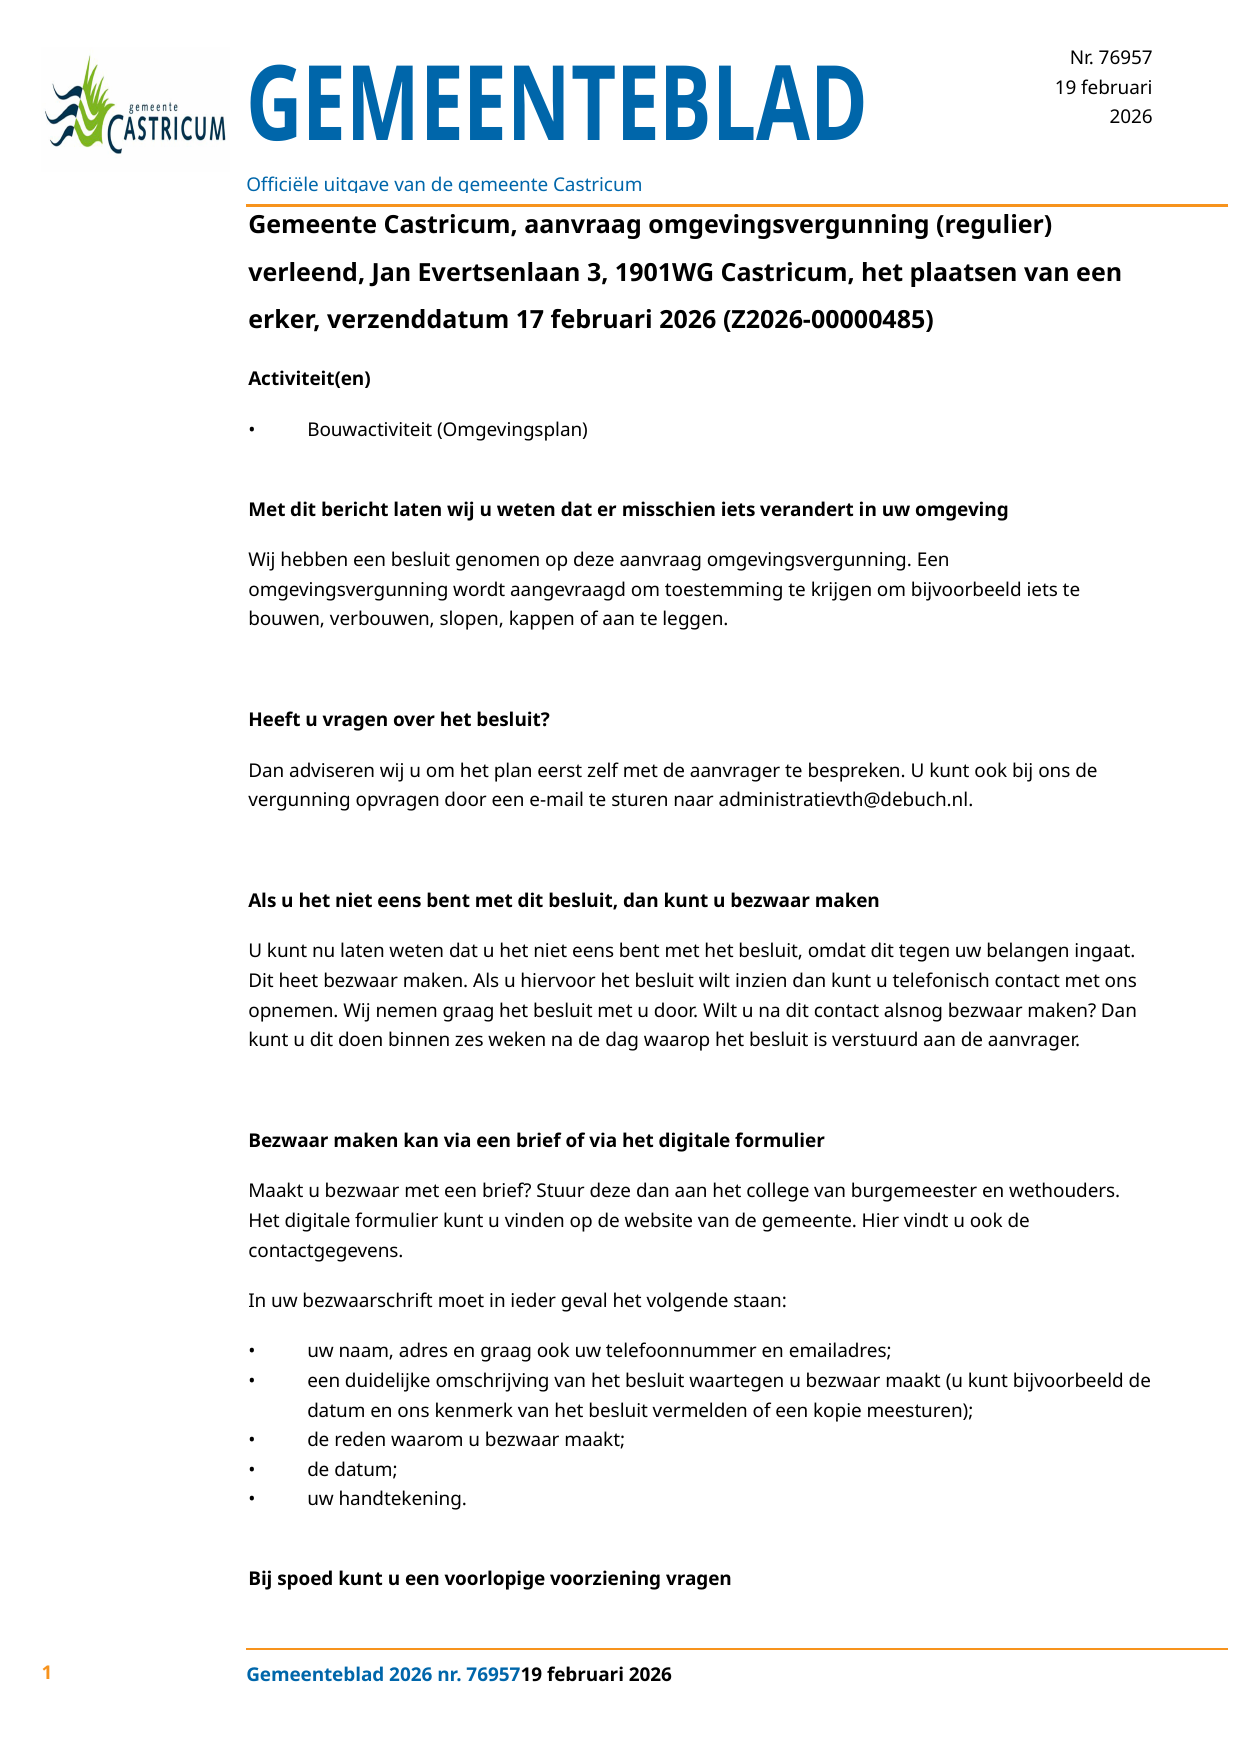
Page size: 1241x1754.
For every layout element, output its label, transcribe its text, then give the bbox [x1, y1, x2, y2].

text Bij spoed kunt u een voorlopige voorziening vragen [248, 1566, 1152, 1591]
text Als u het niet eens bent met dit besluit, dan kunt u bezwaar maken [248, 887, 1152, 913]
text Wij hebben een besluit genomen op deze aanvraag omgevingsvergunning. Een omgevingsvergunning wordt aangevraagd om toestemming te krijgen om bijvoorbeeld iets te bouwen, verbouwen, slopen, kappen of aan te leggen. [248, 546, 1152, 631]
list een duidelijke omschrijving van het besluit waartegen u bezwaar maakt (u kunt bijvoorbeeld de datum en ons kenmerk van het besluit vermelden of een kopie meesturen); [248, 1367, 1152, 1422]
text Gemeente Castricum, aanvraag omgevingsvergunning (regulier) verleend, Jan Evertsenlaan 3, 1901WG Castricum, het plaatsen van een erker, verzenddatum 17 februari 2026 (Z2026-00000485) [248, 207, 1152, 336]
picture [41, 47, 231, 172]
list uw naam, adres en graag ook uw telefoonnummer en emailadres; [248, 1338, 1152, 1363]
text Maakt u bezwaar met een brief? Stuur deze dan aan het college van burgemeester en wethouders. Het digitale formulier kunt u vinden op de website van de gemeente. Hier vindt u ook de contactgegevens. [248, 1178, 1152, 1262]
text Bezwaar maken kan via een brief of via het digitale formulier [248, 1127, 1152, 1153]
list uw handtekening. [248, 1486, 1152, 1511]
text Activiteit(en) [248, 366, 1152, 391]
text Dan adviseren wij u om het plan eerst zelf met de aanvrager te bespreken. U kunt ook bij ons de vergunning opvragen door een e-mail te sturen naar administratievth@debuch.nl. [248, 757, 1152, 812]
list de reden waarom u bezwaar maakt; [248, 1426, 1152, 1452]
text Met dit bericht laten wij u weten dat er misschien iets verandert in uw omgeving [248, 496, 1152, 522]
text U kunt nu laten weten dat u het niet eens bent met het besluit, omdat dit tegen uw belangen ingaat. Dit heet bezwaar maken. Als u hiervoor het besluit wilt inzien dan kunt u telefonisch contact met ons opnemen. Wij nemen graag het besluit met u door. Wilt u na dit contact alsnog bezwaar maken? Dan kunt u dit doen binnen zes weken na de dag waarop het besluit is verstuurd aan de aanvrager. [248, 938, 1152, 1052]
list de datum; [248, 1456, 1152, 1482]
list Bouwactiviteit (Omgevingsplan) [248, 416, 1152, 442]
text Heeft u vragen over het besluit? [248, 706, 1152, 732]
text In uw bezwaarschrift moet in ieder geval het volgende staan: [248, 1287, 1152, 1313]
